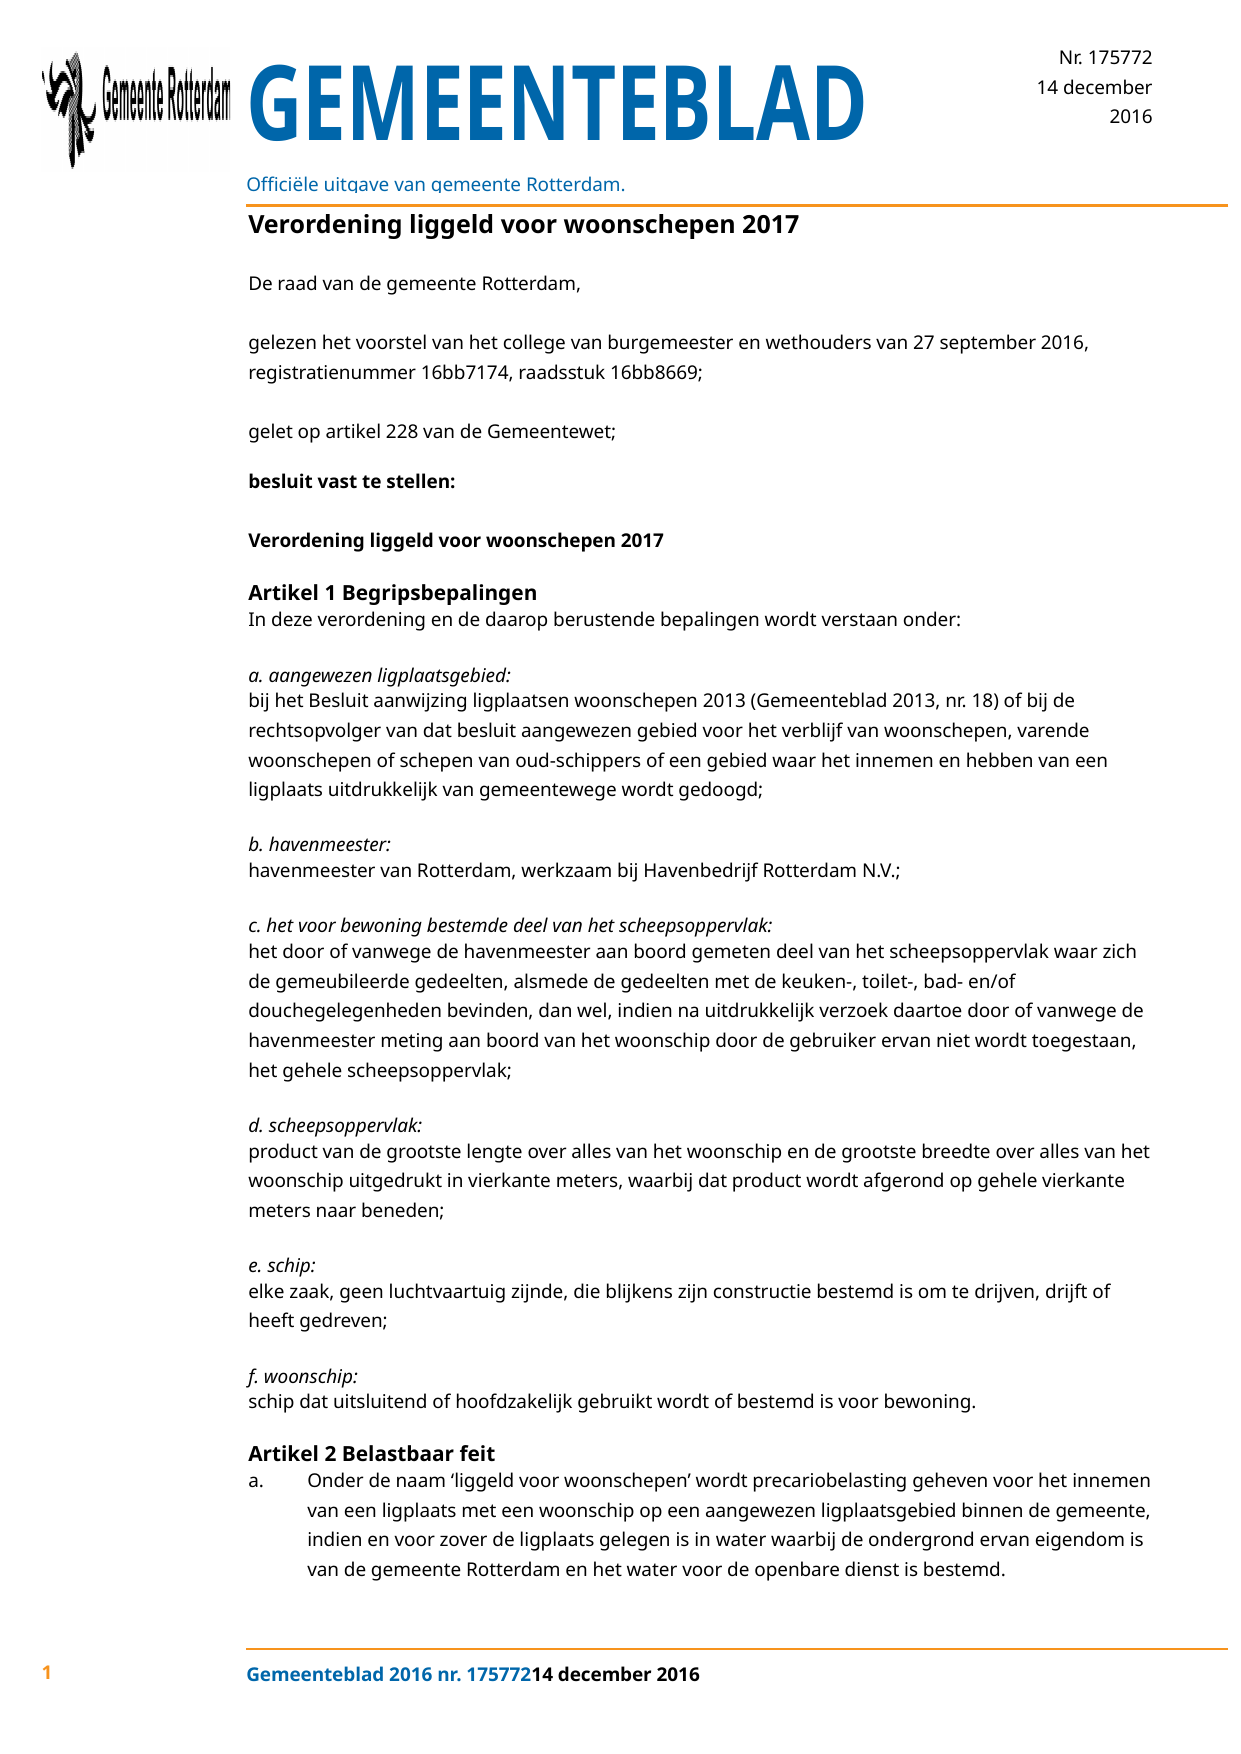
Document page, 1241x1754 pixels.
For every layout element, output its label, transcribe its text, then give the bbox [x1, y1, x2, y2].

text De raad van de gemeente Rotterdam, [248, 270, 1152, 296]
text schip dat uitsluitend of hoofdzakelijk gebruikt wordt of bestemd is voor bewoning. [248, 1389, 1152, 1414]
text havenmeester van Rotterdam, werkzaam bij Havenbedrijf Rotterdam N.V.; [248, 857, 1152, 883]
text e. schip: [248, 1252, 1152, 1278]
text bij het Besluit aanwijzing ligplaatsen woonschepen 2013 (Gemeenteblad 2013, nr. 18) of bij de rechtsopvolger van dat besluit aangewezen gebied voor het verblijf van woonschepen, varende woonschepen of schepen van oud-schippers of een gebied waar het innemen en hebben van een ligplaats uitdrukkelijk van gemeentewege wordt gedoogd; [248, 688, 1152, 802]
text elke zaak, geen luchtvaartuig zijnde, die blijkens zijn constructie bestemd is om te drijven, drijft of heeft gedreven; [248, 1278, 1152, 1333]
text gelet op artikel 228 van de Gemeentewet; [248, 418, 1152, 444]
text a. aangewezen ligplaatsgebied: [248, 662, 1152, 688]
list Onder de naam ‘liggeld voor woonschepen’ wordt precariobelasting geheven voor het innemen van een ligplaats met een woonschip op een aangewezen ligplaatsgebied binnen de gemeente, indien en voor zover de ligplaats gelegen is in water waarbij de ondergrond ervan eigendom is van de gemeente Rotterdam en het water voor de openbare dienst is bestemd. [248, 1467, 1152, 1582]
text b. havenmeester: [248, 832, 1152, 857]
text d. scheepsoppervlak: [248, 1112, 1152, 1138]
text gelezen het voorstel van het college van burgemeester en wethouders van 27 september 2016, registratienummer 16bb7174, raadsstuk 16bb8669; [248, 329, 1152, 385]
text c. het voor bewoning bestemde deel van het scheepsoppervlak: [248, 913, 1152, 938]
text f. woonschip: [248, 1363, 1152, 1389]
text Verordening liggeld voor woonschepen 2017 [248, 528, 1152, 553]
text Artikel 2 Belastbaar feit [248, 1439, 1152, 1467]
text Artikel 1 Begripsbepalingen [248, 578, 1152, 607]
text Verordening liggeld voor woonschepen 2017 [248, 207, 1152, 241]
text product van de grootste lengte over alles van het woonschip en de grootste breedte over alles van het woonschip uitgedrukt in vierkante meters, waarbij dat product wordt afgerond op gehele vierkante meters naar beneden; [248, 1138, 1152, 1223]
text In deze verordening en de daarop berustende bepalingen wordt verstaan onder: [248, 607, 1152, 632]
picture [41, 47, 231, 172]
text besluit vast te stellen: [248, 468, 1152, 494]
text het door of vanwege de havenmeester aan boord gemeten deel van het scheepsoppervlak waar zich de gemeubileerde gedeelten, alsmede de gedeelten met de keuken-, toilet-, bad- en/of douchegelegenheden bevinden, dan wel, indien na uitdrukkelijk verzoek daartoe door of vanwege de havenmeester meting aan boord van het woonschip door de gebruiker ervan niet wordt toegestaan, het gehele scheepsoppervlak; [248, 938, 1152, 1082]
